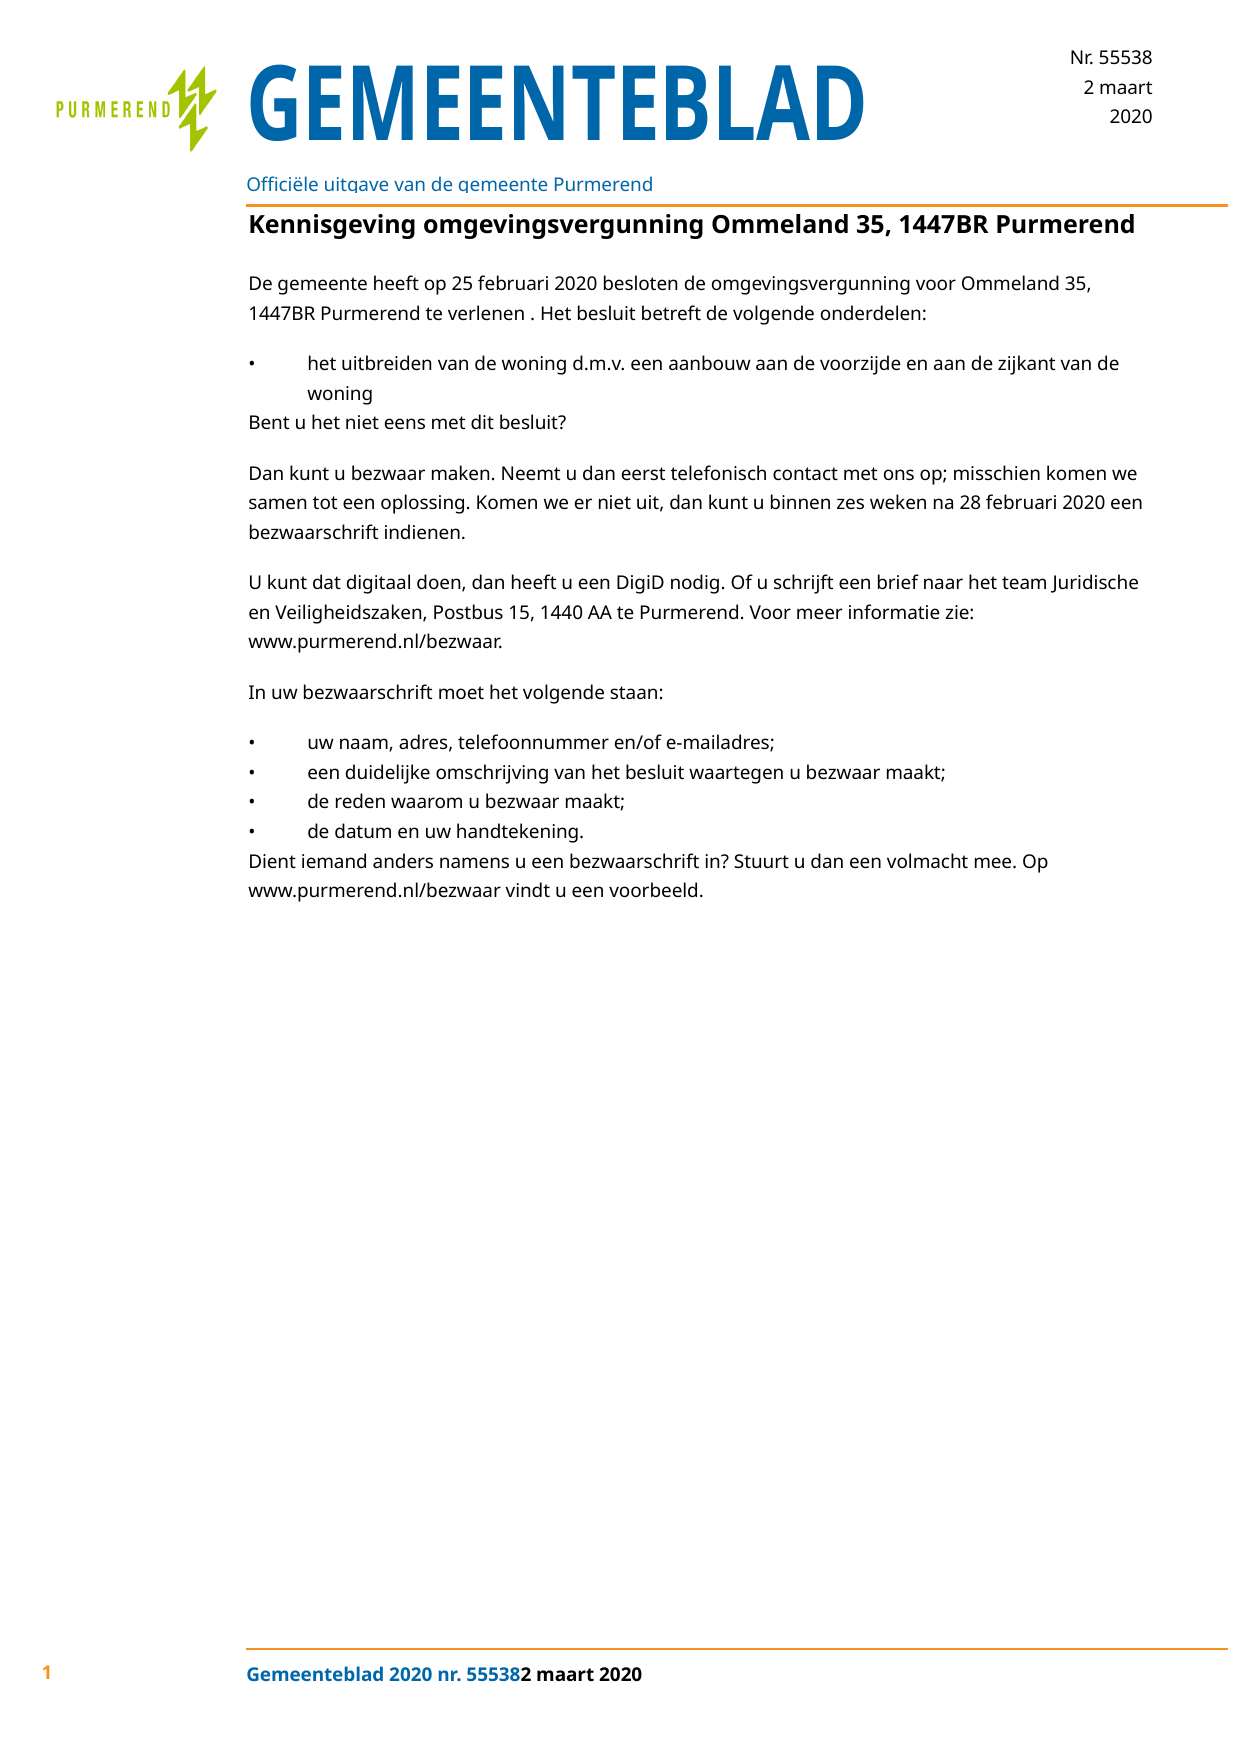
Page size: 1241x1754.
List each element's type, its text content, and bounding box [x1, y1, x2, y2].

text Dient iemand anders namens u een bezwaarschrift in? Stuurt u dan een volmacht mee. Op www.purmerend.nl/bezwaar vindt u een voorbeeld. [248, 848, 1152, 903]
text U kunt dat digitaal doen, dan heeft u een DigiD nodig. Of u schrijft een brief naar het team Juridische en Veiligheidszaken, Postbus 15, 1440 AA te Purmerend. Voor meer informatie zie: www.purmerend.nl/bezwaar. [248, 569, 1152, 654]
text Bent u het niet eens met dit besluit? [248, 409, 1152, 435]
list de reden waarom u bezwaar maakt; [248, 789, 1152, 814]
picture [41, 47, 231, 172]
list het uitbreiden van de woning d.m.v. een aanbouw aan de voorzijde en aan de zijkant van de woning [248, 350, 1152, 406]
list uw naam, adres, telefoonnummer en/of e-mailadres; [248, 729, 1152, 755]
text De gemeente heeft op 25 februari 2020 besloten de omgevingsvergunning voor Ommeland 35, 1447BR Purmerend te verlenen . Het besluit betreft de volgende onderdelen: [248, 270, 1152, 326]
text Kennisgeving omgevingsvergunning Ommeland 35, 1447BR Purmerend [248, 207, 1152, 241]
text Dan kunt u bezwaar maken. Neemt u dan eerst telefonisch contact met ons op; misschien komen we samen tot een oplossing. Komen we er niet uit, dan kunt u binnen zes weken na 28 februari 2020 een bezwaarschrift indienen. [248, 460, 1152, 545]
text In uw bezwaarschrift moet het volgende staan: [248, 679, 1152, 705]
list de datum en uw handtekening. [248, 818, 1152, 844]
list een duidelijke omschrijving van het besluit waartegen u bezwaar maakt; [248, 759, 1152, 785]
